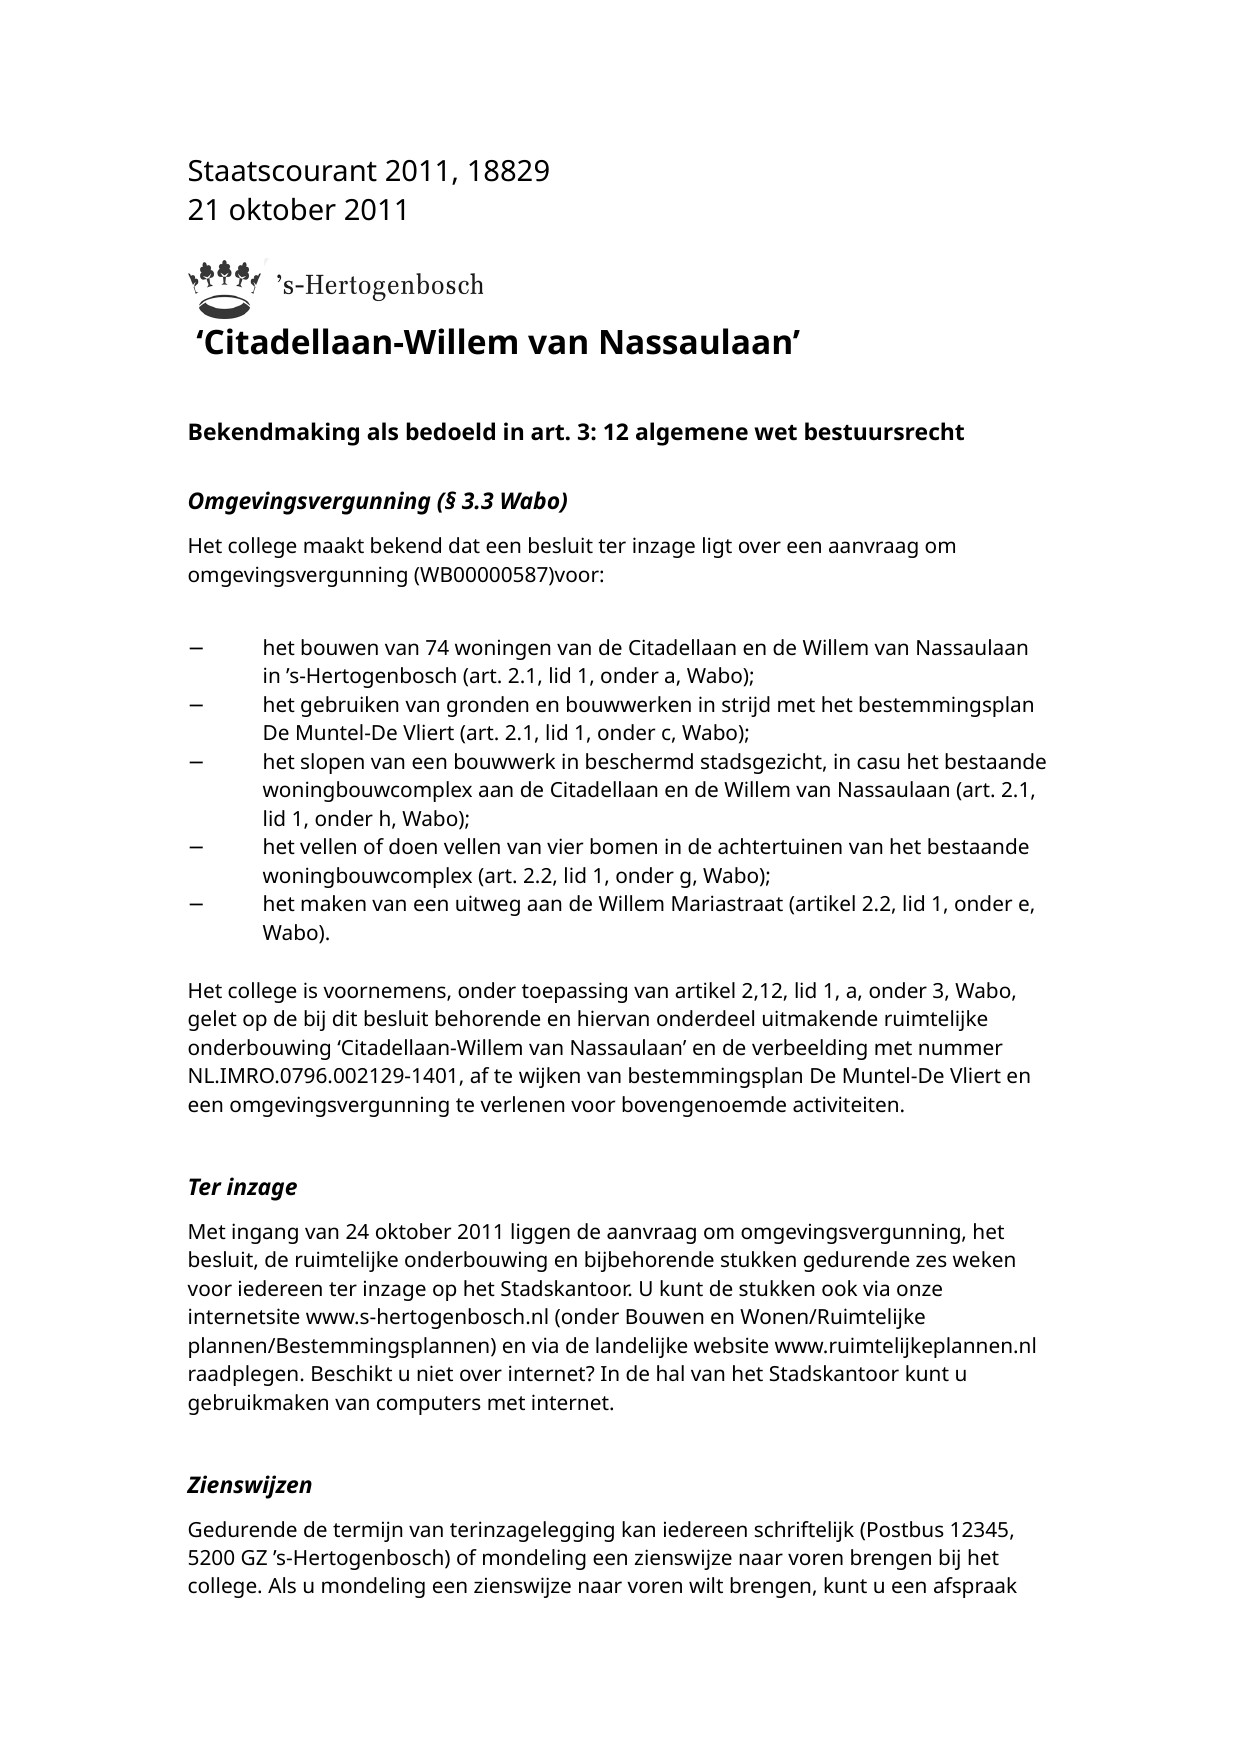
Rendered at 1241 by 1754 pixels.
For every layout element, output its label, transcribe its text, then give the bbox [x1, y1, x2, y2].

subtitle Ter inzage [187, 1171, 1053, 1202]
subtitle Bekendmaking als bedoeld in art. 3: 12 algemene wet bestuursrecht [187, 416, 1053, 448]
text Gedurende de termijn van terinzagelegging kan iedereen schriftelijk (Postbus 12345, 5200 GZ ’s-Hertogenbosch) of mondeling een zienswijze naar voren brengen bij het college. Als u mondeling een zienswijze naar voren wilt brengen, kunt u een afspraak [187, 1515, 1053, 1600]
subtitle ‘Citadellaan-Willem van Nassaulaan’ [187, 271, 1053, 364]
picture [187, 258, 484, 319]
text 21 oktober 2011 [187, 190, 1053, 229]
list het gebruiken van gronden en bouwwerken in strijd met het bestemmingsplan De Muntel-De Vliert (art. 2.1, lid 1, onder c, Wabo); [187, 690, 1053, 747]
text Staatscourant 2011, 18829 [187, 150, 1053, 190]
list het vellen of doen vellen van vier bomen in de achtertuinen van het bestaande woningbouwcomplex (art. 2.2, lid 1, onder g, Wabo); [187, 832, 1053, 889]
subtitle Omgevingsvergunning (§ 3.3 Wabo) [187, 485, 1053, 516]
subtitle Zienswijzen [187, 1468, 1053, 1500]
text Met ingang van 24 oktober 2011 liggen de aanvraag om omgevingsvergunning, het besluit, de ruimtelijke onderbouwing en bijbehorende stukken gedurende zes weken voor iedereen ter inzage op het Stadskantoor. U kunt de stukken ook via onze internetsite www.s-hertogenbosch.nl (onder Bouwen en Wonen/Ruimtelijke plannen/Bestemmingsplannen) en via de landelijke website www.ruimtelijkeplannen.nl raadplegen. Beschikt u niet over internet? In de hal van het Stadskantoor kunt u gebruikmaken van computers met internet. [187, 1217, 1053, 1416]
list het maken van een uitweg aan de Willem Mariastraat (artikel 2.2, lid 1, onder e, Wabo). [187, 889, 1053, 946]
list het bouwen van 74 woningen van de Citadellaan en de Willem van Nassaulaan in ’s-Hertogenbosch (art. 2.1, lid 1, onder a, Wabo); [187, 633, 1053, 690]
text Het college maakt bekend dat een besluit ter inzage ligt over een aanvraag om omgevingsvergunning (WB00000587)voor: [187, 531, 1053, 588]
list het slopen van een bouwwerk in beschermd stadsgezicht, in casu het bestaande woningbouwcomplex aan de Citadellaan en de Willem van Nassaulaan (art. 2.1, lid 1, onder h, Wabo); [187, 747, 1053, 832]
text Het college is voornemens, onder toepassing van artikel 2,12, lid 1, a, onder 3, Wabo, gelet op de bij dit besluit behorende en hiervan onderdeel uitmakende ruimtelijke onderbouwing ‘Citadellaan-Willem van Nassaulaan’ en de verbeelding met nummer NL.IMRO.0796.002129-1401, af te wijken van bestemmingsplan De Muntel-De Vliert en een omgevingsvergunning te verlenen voor bovengenoemde activiteiten. [187, 976, 1053, 1118]
